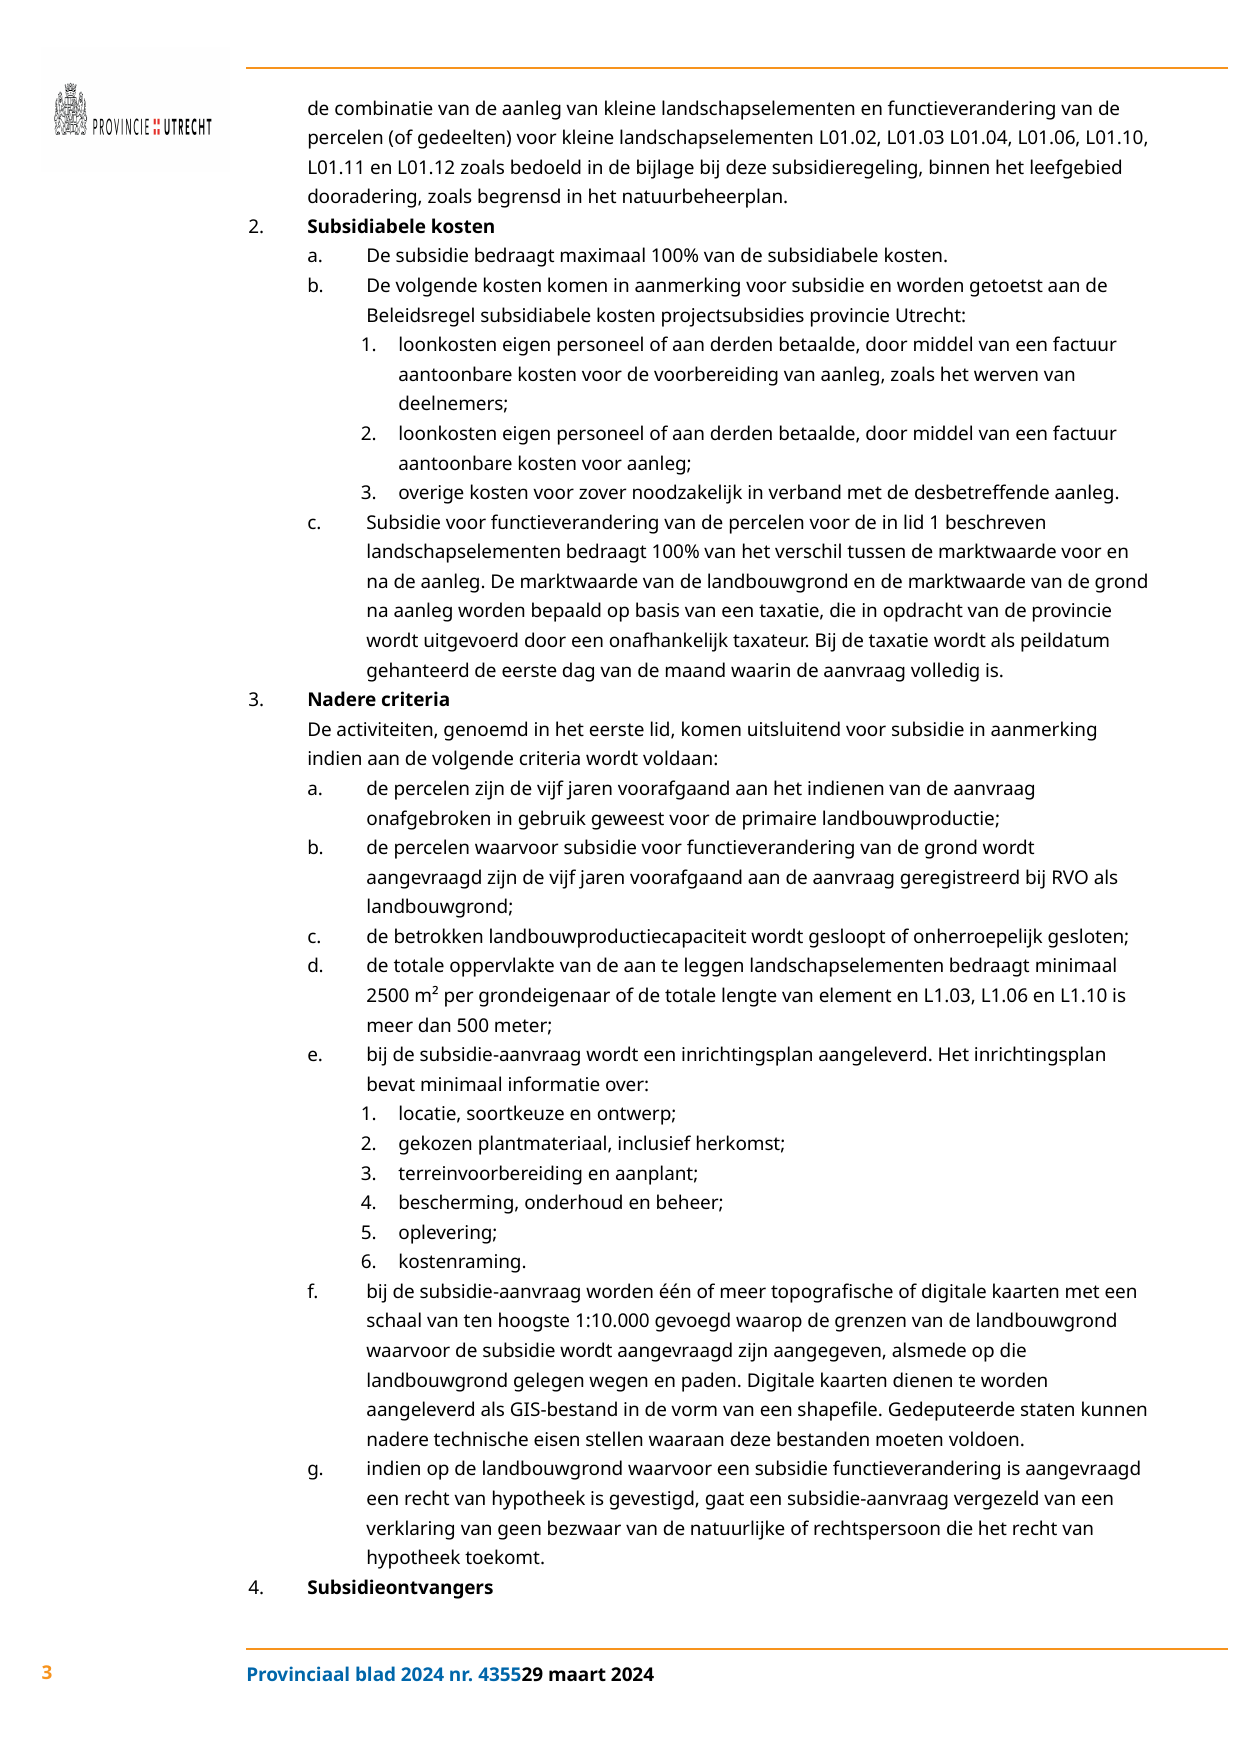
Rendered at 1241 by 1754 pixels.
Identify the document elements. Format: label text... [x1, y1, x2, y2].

list loonkosten eigen personeel of aan derden betaalde, door middel van een factuur aantoonbare kosten voor de voorbereiding van aanleg, zoals het werven van deelnemers; [361, 331, 1152, 416]
list Subsidieontvangers [248, 1574, 1152, 1600]
list De subsidie bedraagt maximaal 100% van de subsidiabele kosten. [307, 243, 1152, 268]
picture [41, 47, 231, 172]
list bij de subsidie-aanvraag wordt een inrichtingsplan aangeleverd. Het inrichtingsplan bevat minimaal informatie over: [307, 1041, 1152, 1097]
list locatie, soortkeuze en ontwerp; [361, 1101, 1152, 1126]
list bescherming, onderhoud en beheer; [361, 1189, 1152, 1215]
list oplevering; [361, 1219, 1152, 1245]
list bij de subsidie-aanvraag worden één of meer topografische of digitale kaarten met een schaal van ten hoogste 1:10.000 gevoegd waarop de grenzen van de landbouwgrond waarvoor de subsidie wordt aangevraagd zijn aangegeven, alsmede op die landbouwgrond gelegen wegen en paden. Digitale kaarten dienen te worden aangeleverd als GIS-bestand in de vorm van een shapefile. Gedeputeerde staten kunnen nadere technische eisen stellen waaraan deze bestanden moeten voldoen. [307, 1278, 1152, 1452]
list de percelen waarvoor subsidie voor functieverandering van de grond wordt aangevraagd zijn de vijf jaren voorafgaand aan de aanvraag geregistreerd bij RVO als landbouwgrond; [307, 834, 1152, 919]
list de percelen zijn de vijf jaren voorafgaand aan het indienen van de aanvraag onafgebroken in gebruik geweest voor de primaire landbouwproductie; [307, 775, 1152, 831]
list De activiteiten, genoemd in het eerste lid, komen uitsluitend voor subsidie in aanmerking indien aan de volgende criteria wordt voldaan: [248, 716, 1152, 771]
list Subsidiabele kosten [248, 213, 1152, 239]
list indien op de landbouwgrond waarvoor een subsidie functieverandering is aangevraagd een recht van hypotheek is gevestigd, gaat een subsidie-aanvraag vergezeld van een verklaring van geen bezwaar van de natuurlijke of rechtspersoon die het recht van hypotheek toekomt. [307, 1456, 1152, 1570]
list overige kosten voor zover noodzakelijk in verband met de desbetreffende aanleg. [361, 479, 1152, 505]
list Nadere criteria [248, 686, 1152, 712]
list loonkosten eigen personeel of aan derden betaalde, door middel van een factuur aantoonbare kosten voor aanleg; [361, 420, 1152, 476]
list gekozen plantmateriaal, inclusief herkomst; [361, 1130, 1152, 1156]
list kostenraming. [361, 1248, 1152, 1274]
list De volgende kosten komen in aanmerking voor subsidie en worden getoetst aan de Beleidsregel subsidiabele kosten projectsubsidies provincie Utrecht: [307, 272, 1152, 328]
list de combinatie van de aanleg van kleine landschapselementen en functieverandering van de percelen (of gedeelten) voor kleine landschapselementen L01.02, L01.03 L01.04, L01.06, L01.10, L01.11 en L01.12 zoals bedoeld in de bijlage bij deze subsidieregeling, binnen het leefgebied dooradering, zoals begrensd in het natuurbeheerplan. [248, 95, 1152, 209]
list de totale oppervlakte van de aan te leggen landschapselementen bedraagt minimaal 2500 m² per grondeigenaar of de totale lengte van element en L1.03, L1.06 en L1.10 is meer dan 500 meter; [307, 953, 1152, 1038]
list de betrokken landbouwproductiecapaciteit wordt gesloopt of onherroepelijk gesloten; [307, 923, 1152, 949]
list Subsidie voor functieverandering van de percelen voor de in lid 1 beschreven landschapselementen bedraagt 100% van het verschil tussen de marktwaarde voor en na de aanleg. De marktwaarde van de landbouwgrond en de marktwaarde van de grond na aanleg worden bepaald op basis van een taxatie, die in opdracht van de provincie wordt uitgevoerd door een onafhankelijk taxateur. Bij de taxatie wordt als peildatum gehanteerd de eerste dag van de maand waarin de aanvraag volledig is. [307, 509, 1152, 683]
list terreinvoorbereiding en aanplant; [361, 1160, 1152, 1186]
